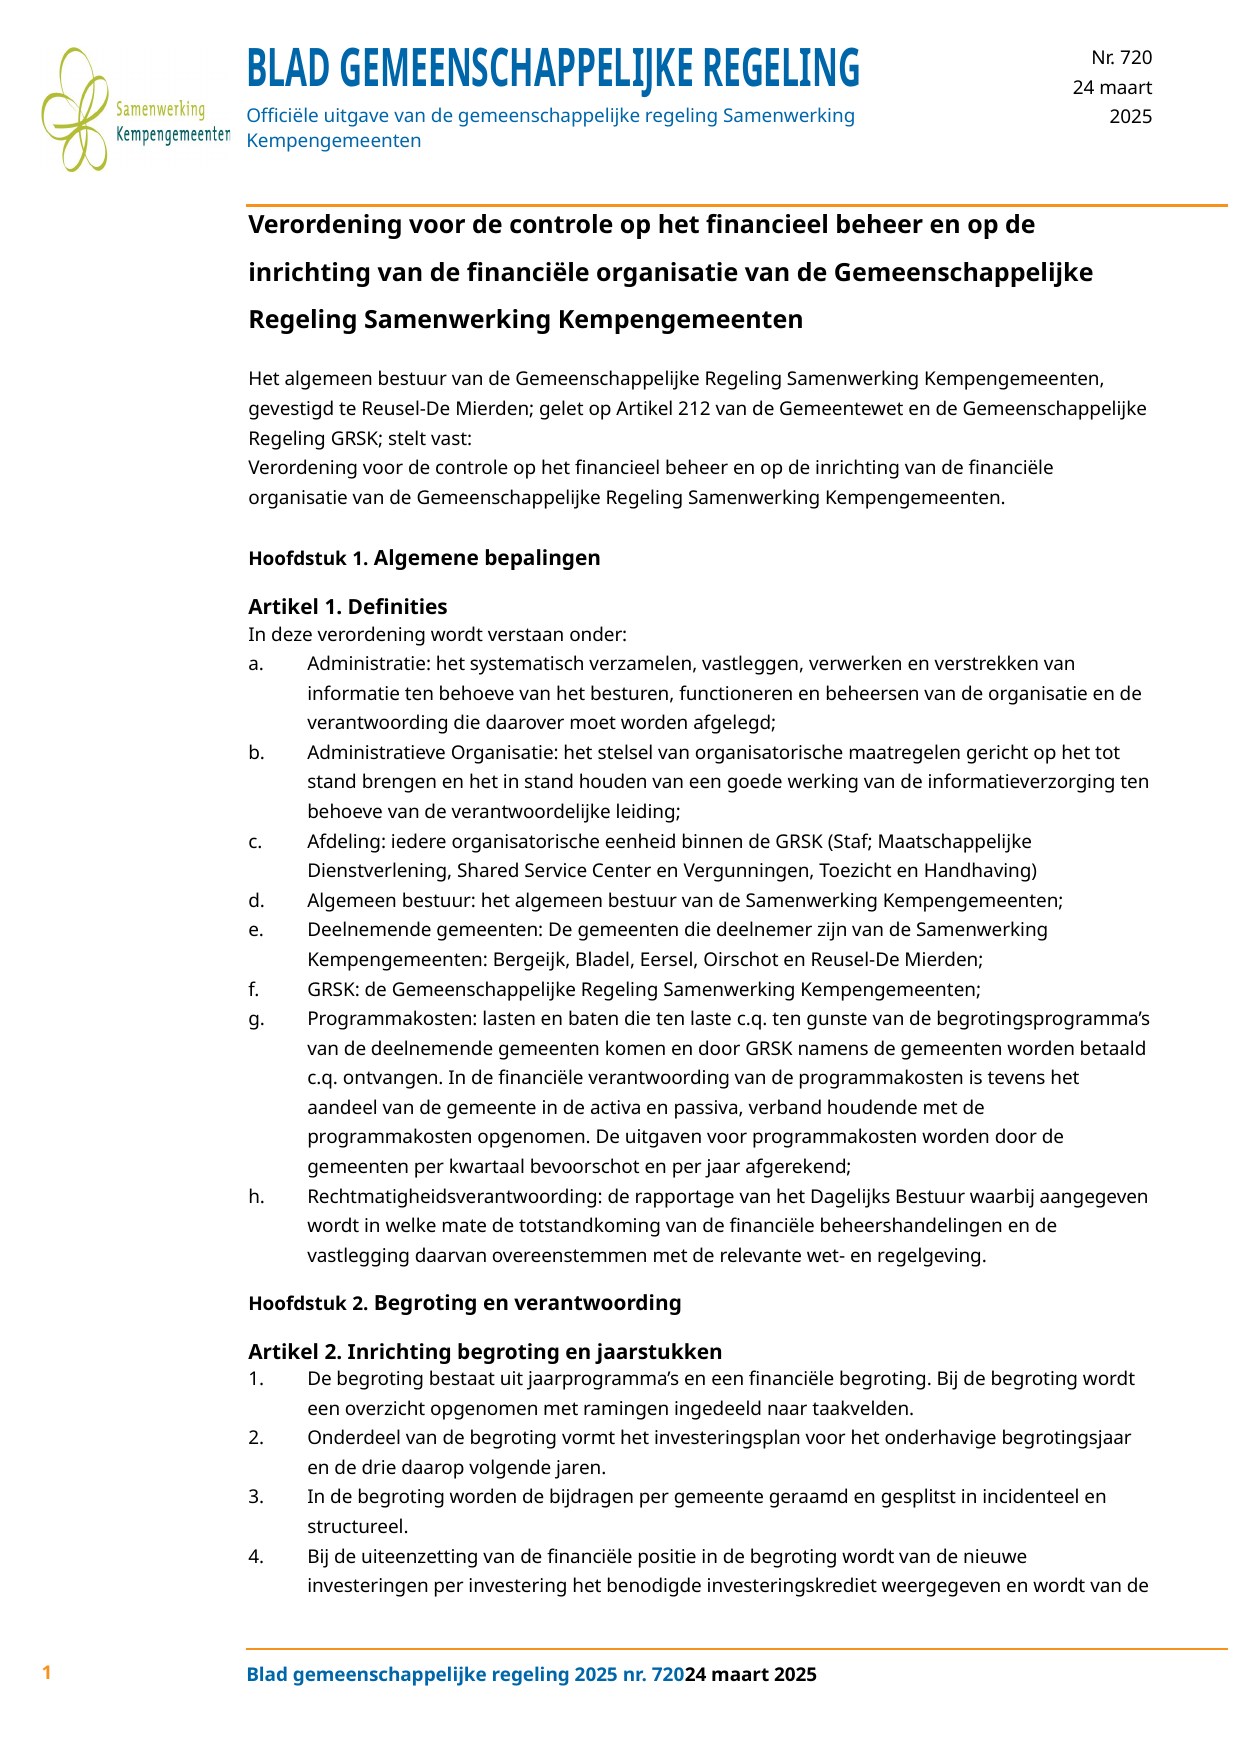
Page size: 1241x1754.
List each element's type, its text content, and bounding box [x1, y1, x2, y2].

list Programmakosten: lasten en baten die ten laste c.q. ten gunste van de begrotingsprogramma’s van de deelnemende gemeenten komen en door GRSK namens de gemeenten worden betaald c.q. ontvangen. In de financiële verantwoording van de programmakosten is tevens het aandeel van de gemeente in de activa en passiva, verband houdende met de programmakosten opgenomen. De uitgaven voor programmakosten worden door de gemeenten per kwartaal bevoorschot en per jaar afgerekend; [248, 1005, 1152, 1179]
text Verordening voor de controle op het financieel beheer en op de inrichting van de financiële organisatie van de Gemeenschappelijke Regeling Samenwerking Kempengemeenten. [248, 454, 1152, 509]
text Het algemeen bestuur van de Gemeenschappelijke Regeling Samenwerking Kempengemeenten, gevestigd te Reusel-De Mierden; gelet op Artikel 212 van de Gemeentewet en de Gemeenschappelijke Regeling GRSK; stelt vast: [248, 366, 1152, 450]
text Hoofdstuk 1. Algemene bepalingen [248, 543, 1152, 571]
picture [41, 47, 231, 172]
text In deze verordening wordt verstaan onder: [248, 621, 1152, 646]
list GRSK: de Gemeenschappelijke Regeling Samenwerking Kempengemeenten; [248, 976, 1152, 1001]
list De begroting bestaat uit jaarprogramma’s en een financiële begroting. Bij de begroting wordt een overzicht opgenomen met ramingen ingedeeld naar taakvelden. [248, 1365, 1152, 1421]
text Hoofdstuk 2. Begroting en verantwoording [248, 1288, 1152, 1316]
list Bij de uiteenzetting van de financiële positie in de begroting wordt van de nieuwe investeringen per investering het benodigde investeringskrediet weergegeven en wordt van de [248, 1543, 1152, 1598]
list Administratieve Organisatie: het stelsel van organisatorische maatregelen gericht op het tot stand brengen en het in stand houden van een goede werking van de informatieverzorging ten behoeve van de verantwoordelijke leiding; [248, 739, 1152, 824]
text Artikel 2. Inrichting begroting en jaarstukken [248, 1337, 1152, 1365]
list In de begroting worden de bijdragen per gemeente geraamd en gesplitst in incidenteel en structureel. [248, 1484, 1152, 1539]
list Deelnemende gemeenten: De gemeenten die deelnemer zijn van de Samenwerking Kempengemeenten: Bergeijk, Bladel, Eersel, Oirschot en Reusel-De Mierden; [248, 917, 1152, 972]
list Afdeling: iedere organisatorische eenheid binnen de GRSK (Staf; Maatschappelijke Dienstverlening, Shared Service Center en Vergunningen, Toezicht en Handhaving) [248, 828, 1152, 883]
list Onderdeel van de begroting vormt het investeringsplan voor het onderhavige begrotingsjaar en de drie daarop volgende jaren. [248, 1424, 1152, 1480]
text Verordening voor de controle op het financieel beheer en op de inrichting van de financiële organisatie van de Gemeenschappelijke Regeling Samenwerking Kempengemeenten [248, 207, 1152, 336]
text Artikel 1. Definities [248, 592, 1152, 621]
list Algemeen bestuur: het algemeen bestuur van de Samenwerking Kempengemeenten; [248, 887, 1152, 913]
list Rechtmatigheidsverantwoording: de rapportage van het Dagelijks Bestuur waarbij aangegeven wordt in welke mate de totstandkoming van de financiële beheershandelingen en de vastlegging daarvan overeenstemmen met de relevante wet- en regelgeving. [248, 1183, 1152, 1268]
list Administratie: het systematisch verzamelen, vastleggen, verwerken en verstrekken van informatie ten behoeve van het besturen, functioneren en beheersen van de organisatie en de verantwoording die daarover moet worden afgelegd; [248, 650, 1152, 735]
